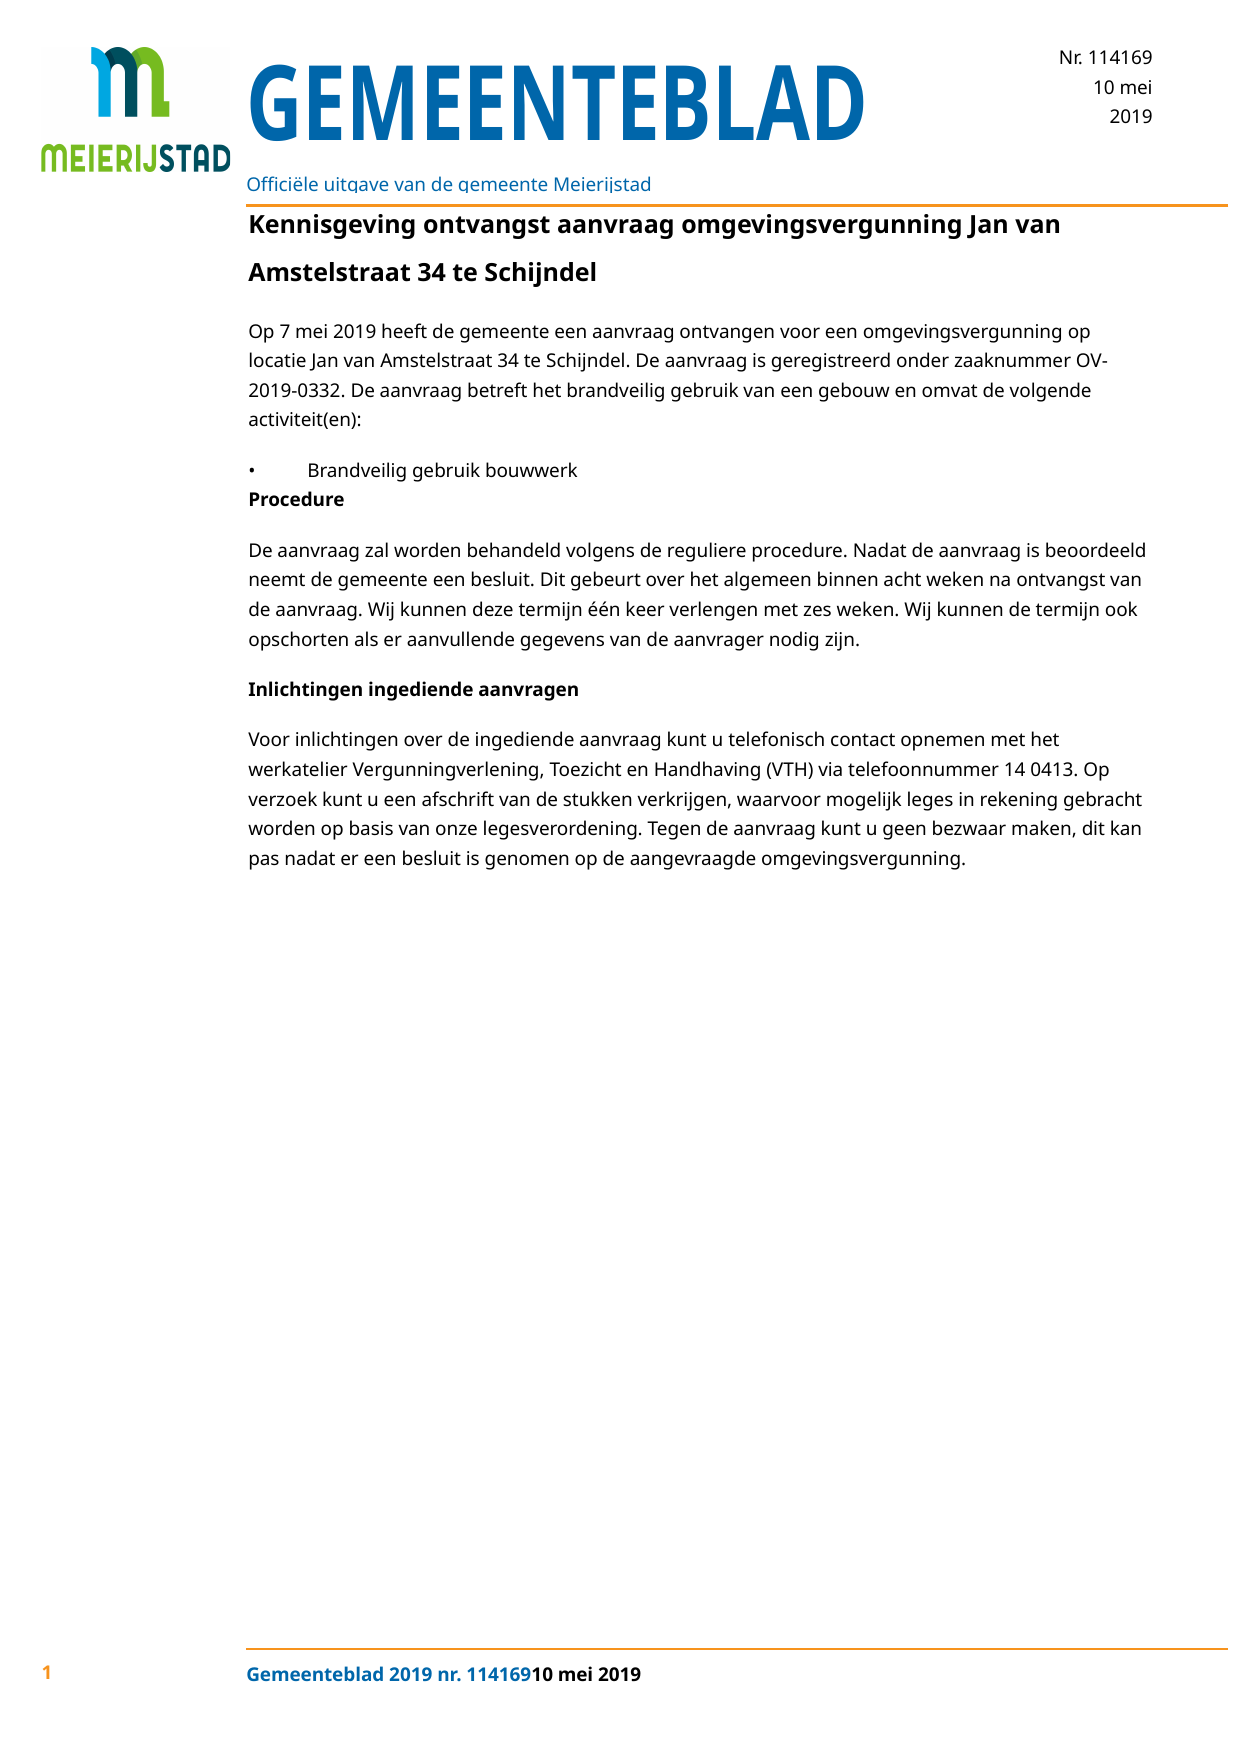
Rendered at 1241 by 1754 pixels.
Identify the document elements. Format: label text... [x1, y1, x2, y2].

text Procedure [248, 487, 1152, 512]
text Voor inlichtingen over de ingediende aanvraag kunt u telefonisch contact opnemen met het werkatelier Vergunningverlening, Toezicht en Handhaving (VTH) via telefoonnummer 14 0413. Op verzoek kunt u een afschrift van de stukken verkrijgen, waarvoor mogelijk leges in rekening gebracht worden op basis van onze legesverordening. Tegen de aanvraag kunt u geen bezwaar maken, dit kan pas nadat er een besluit is genomen op de aangevraagde omgevingsvergunning. [248, 727, 1152, 871]
text De aanvraag zal worden behandeld volgens de reguliere procedure. Nadat de aanvraag is beoordeeld neemt de gemeente een besluit. Dit gebeurt over het algemeen binnen acht weken na ontvangst van de aanvraag. Wij kunnen deze termijn één keer verlengen met zes weken. Wij kunnen de termijn ook opschorten als er aanvullende gegevens van de aanvrager nodig zijn. [248, 537, 1152, 652]
text Op 7 mei 2019 heeft de gemeente een aanvraag ontvangen voor een omgevingsvergunning op locatie Jan van Amstelstraat 34 te Schijndel. De aanvraag is geregistreerd onder zaaknummer OV-2019-0332. De aanvraag betreft het brandveilig gebruik van een gebouw en omvat de volgende activiteit(en): [248, 318, 1152, 432]
text Kennisgeving ontvangst aanvraag omgevingsvergunning Jan van Amstelstraat 34 te Schijndel [248, 207, 1152, 288]
list Brandveilig gebruik bouwwerk [248, 457, 1152, 483]
picture [41, 47, 231, 172]
text Inlichtingen ingediende aanvragen [248, 676, 1152, 702]
